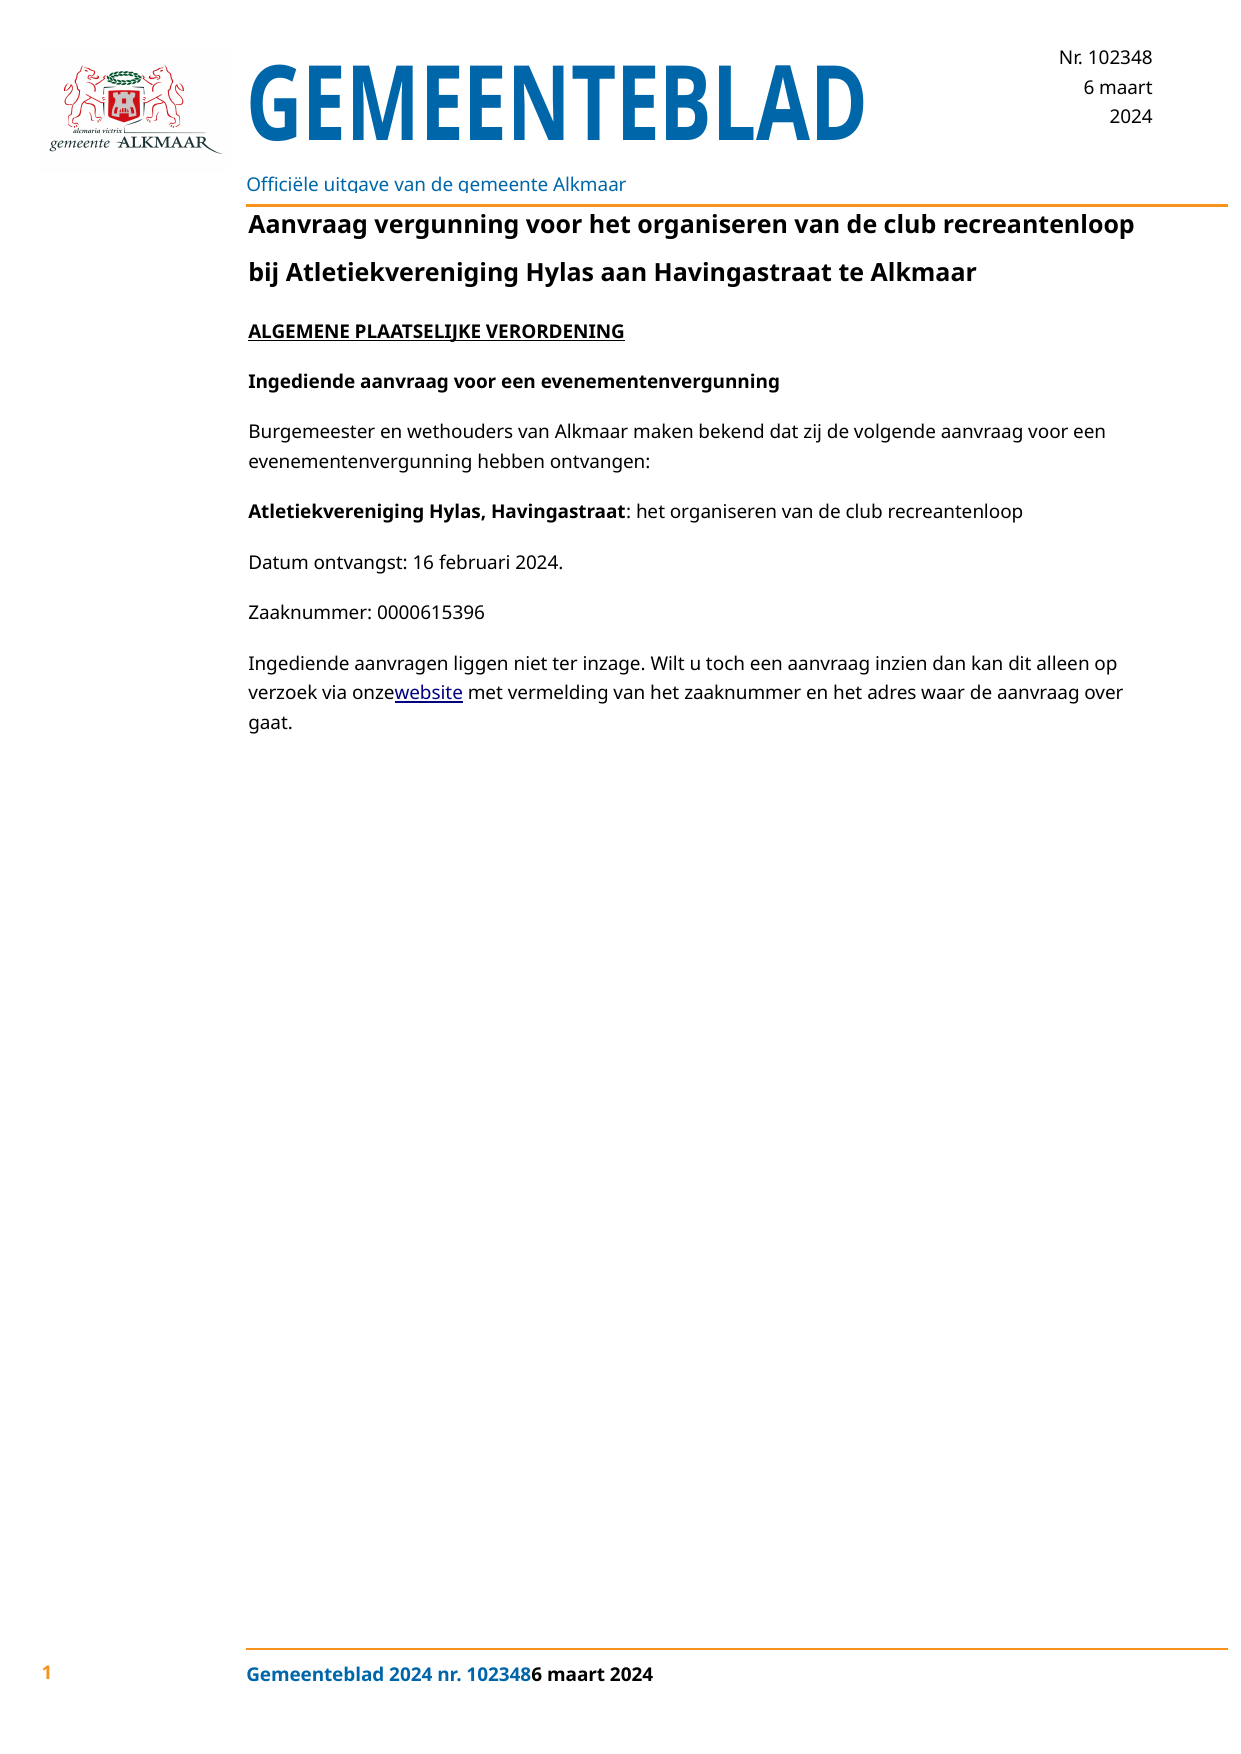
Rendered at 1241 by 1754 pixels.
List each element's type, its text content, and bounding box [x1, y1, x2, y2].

text Burgemeester en wethouders van Alkmaar maken bekend dat zij de volgende aanvraag voor een evenementenvergunning hebben ontvangen: [248, 419, 1152, 474]
text Ingediende aanvragen liggen niet ter inzage. Wilt u toch een aanvraag inzien dan kan dit alleen op verzoek via onzewebsite met vermelding van het zaaknummer en het adres waar de aanvraag over gaat. [248, 650, 1152, 735]
text Aanvraag vergunning voor het organiseren van de club recreantenloop bij Atletiekvereniging Hylas aan Havingastraat te Alkmaar [248, 207, 1152, 288]
text Datum ontvangst: 16 februari 2024. [248, 549, 1152, 575]
text Atletiekvereniging Hylas, Havingastraat: het organiseren van de club recreantenloop [248, 499, 1152, 524]
text Zaaknummer: 0000615396 [248, 599, 1152, 625]
text ALGEMENE PLAATSELIJKE VERORDENING [248, 318, 1152, 344]
text Ingediende aanvraag voor een evenementenvergunning [248, 368, 1152, 394]
picture [41, 47, 231, 172]
